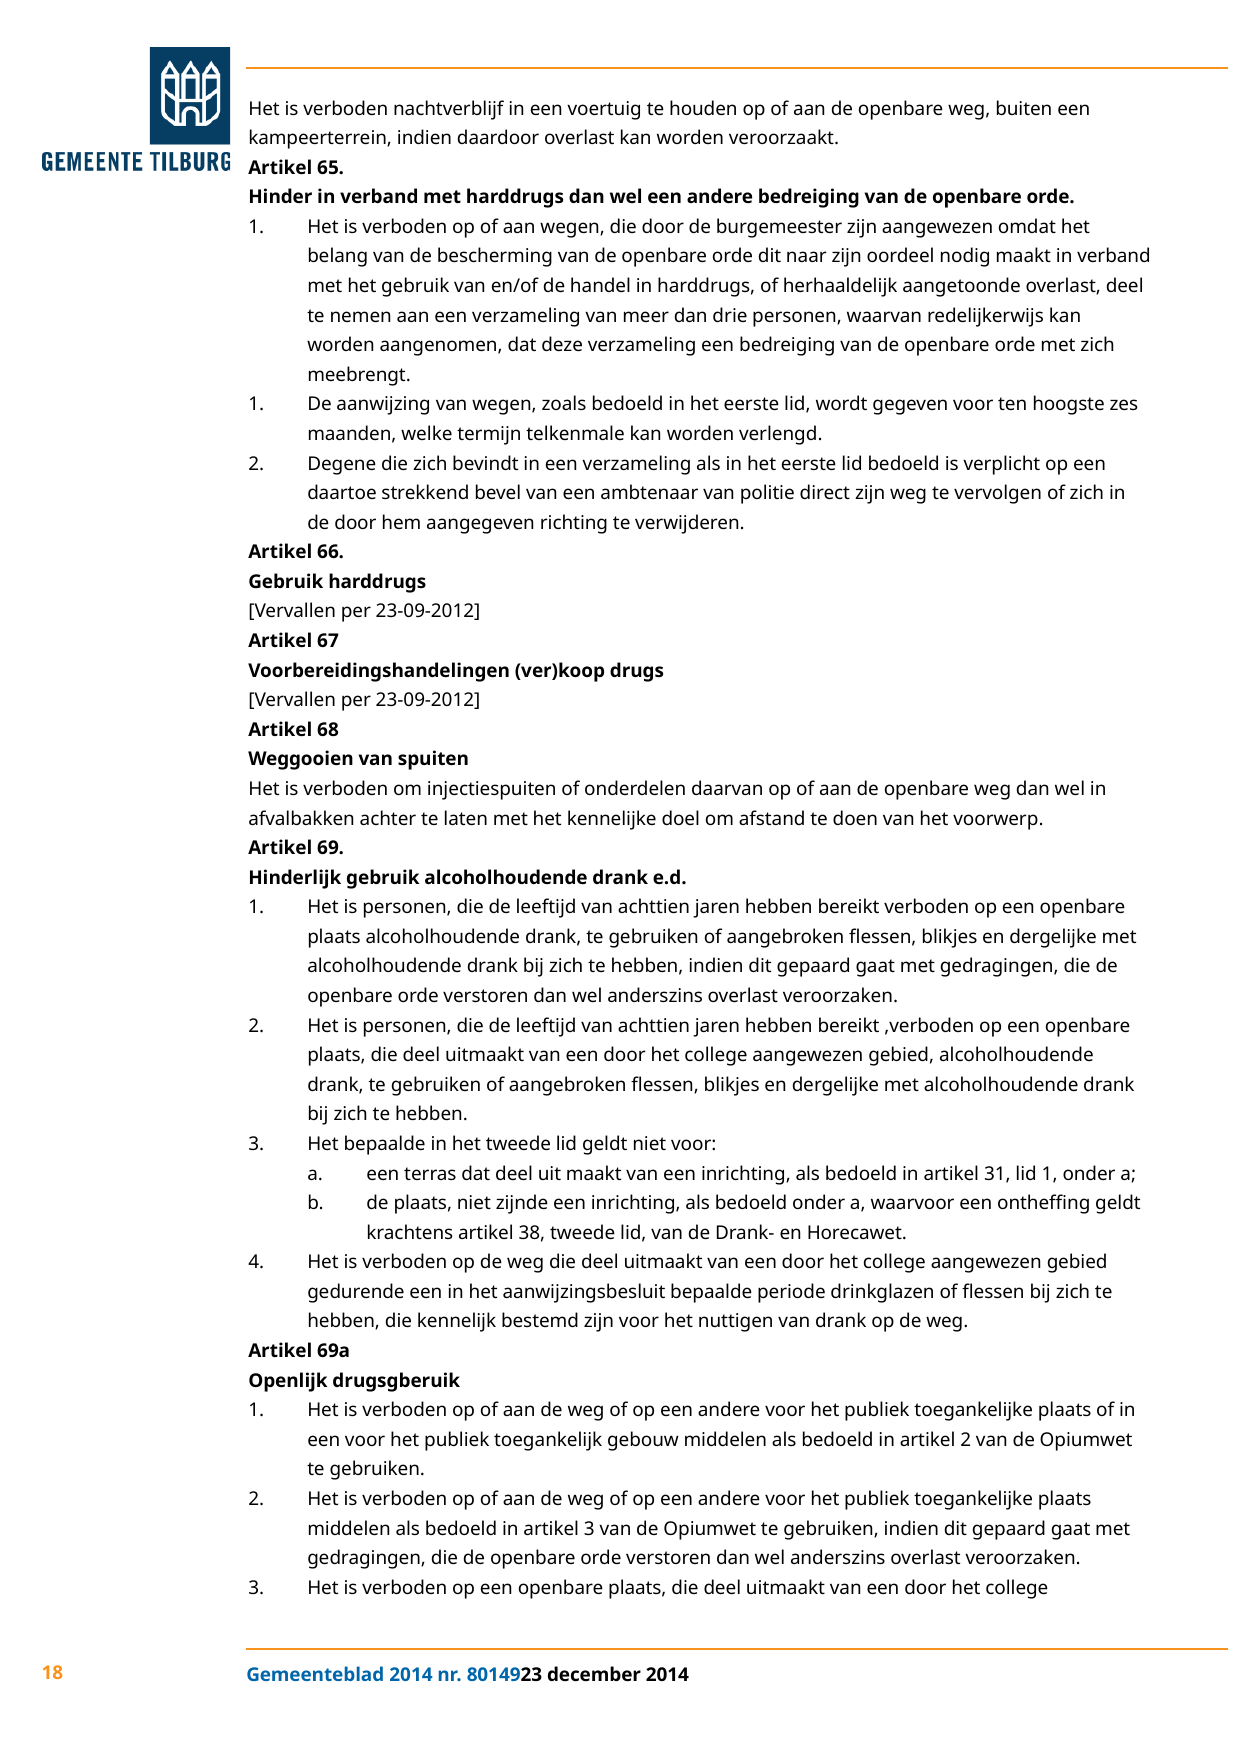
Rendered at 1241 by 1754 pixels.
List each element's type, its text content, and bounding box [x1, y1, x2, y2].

text Artikel 68 [248, 716, 1152, 742]
text Openlijk drugsgberuik [248, 1367, 1152, 1393]
list Degene die zich bevindt in een verzameling als in het eerste lid bedoeld is verplicht op een daartoe strekkend bevel van een ambtenaar van politie direct zijn weg te vervolgen of zich in de door hem aangegeven richting te verwijderen. [248, 450, 1152, 535]
text [Vervallen per 23-09-2012] [248, 598, 1152, 623]
text Artikel 69. [248, 834, 1152, 860]
list een terras dat deel uit maakt van een inrichting, als bedoeld in artikel 31, lid 1, onder a; [307, 1160, 1152, 1186]
list Het is verboden op of aan de weg of op een andere voor het publiek toegankelijke plaats of in een voor het publiek toegankelijk gebouw middelen als bedoeld in artikel 2 van de Opiumwet te gebruiken. [248, 1396, 1152, 1481]
list De aanwijzing van wegen, zoals bedoeld in het eerste lid, wordt gegeven voor ten hoogste zes maanden, welke termijn telkenmale kan worden verlengd. [248, 391, 1152, 446]
text Weggooien van spuiten [248, 746, 1152, 771]
picture [41, 47, 231, 172]
text Het is verboden om injectiespuiten of onderdelen daarvan op of aan de openbare weg dan wel in afvalbakken achter te laten met het kennelijke doel om afstand te doen van het voorwerp. [248, 775, 1152, 831]
text Het is verboden nachtverblijf in een voertuig te houden op of aan de openbare weg, buiten een kampeerterrein, indien daardoor overlast kan worden veroorzaakt. [248, 95, 1152, 150]
list Het is verboden op een openbare plaats, die deel uitmaakt van een door het college [248, 1574, 1152, 1600]
text Artikel 69a [248, 1337, 1152, 1363]
text Voorbereidingshandelingen (ver)koop drugs [248, 657, 1152, 683]
list Het is personen, die de leeftijd van achttien jaren hebben bereikt verboden op een openbare plaats alcoholhoudende drank, te gebruiken of aangebroken flessen, blikjes en dergelijke met alcoholhoudende drank bij zich te hebben, indien dit gepaard gaat met gedragingen, die de openbare orde verstoren dan wel anderszins overlast veroorzaken. [248, 893, 1152, 1008]
list Het bepaalde in het tweede lid geldt niet voor: [248, 1130, 1152, 1156]
text Gebruik harddrugs [248, 568, 1152, 594]
list de plaats, niet zijnde een inrichting, als bedoeld onder a, waarvoor een ontheffing geldt krachtens artikel 38, tweede lid, van de Drank- en Horecawet. [307, 1189, 1152, 1245]
text Artikel 67 [248, 627, 1152, 653]
list Het is verboden op de weg die deel uitmaakt van een door het college aangewezen gebied gedurende een in het aanwijzingsbesluit bepaalde periode drinkglazen of flessen bij zich te hebben, die kennelijk bestemd zijn voor het nuttigen van drank op de weg. [248, 1248, 1152, 1333]
list Het is verboden op of aan de weg of op een andere voor het publiek toegankelijke plaats middelen als bedoeld in artikel 3 van de Opiumwet te gebruiken, indien dit gepaard gaat met gedragingen, die de openbare orde verstoren dan wel anderszins overlast veroorzaken. [248, 1485, 1152, 1570]
list Het is verboden op of aan wegen, die door de burgemeester zijn aangewezen omdat het belang van de bescherming van de openbare orde dit naar zijn oordeel nodig maakt in verband met het gebruik van en/of de handel in harddrugs, of herhaaldelijk aangetoonde overlast, deel te nemen aan een verzameling van meer dan drie personen, waarvan redelijkerwijs kan worden aangenomen, dat deze verzameling een bedreiging van de openbare orde met zich meebrengt. [248, 213, 1152, 387]
text Hinderlijk gebruik alcoholhoudende drank e.d. [248, 864, 1152, 890]
text Artikel 66. [248, 538, 1152, 564]
text [Vervallen per 23-09-2012] [248, 686, 1152, 712]
text Artikel 65. [248, 154, 1152, 180]
text Hinder in verband met harddrugs dan wel een andere bedreiging van de openbare orde. [248, 183, 1152, 209]
list Het is personen, die de leeftijd van achttien jaren hebben bereikt ,verboden op een openbare plaats, die deel uitmaakt van een door het college aangewezen gebied, alcoholhoudende drank, te gebruiken of aangebroken flessen, blikjes en dergelijke met alcoholhoudende drank bij zich te hebben. [248, 1012, 1152, 1126]
